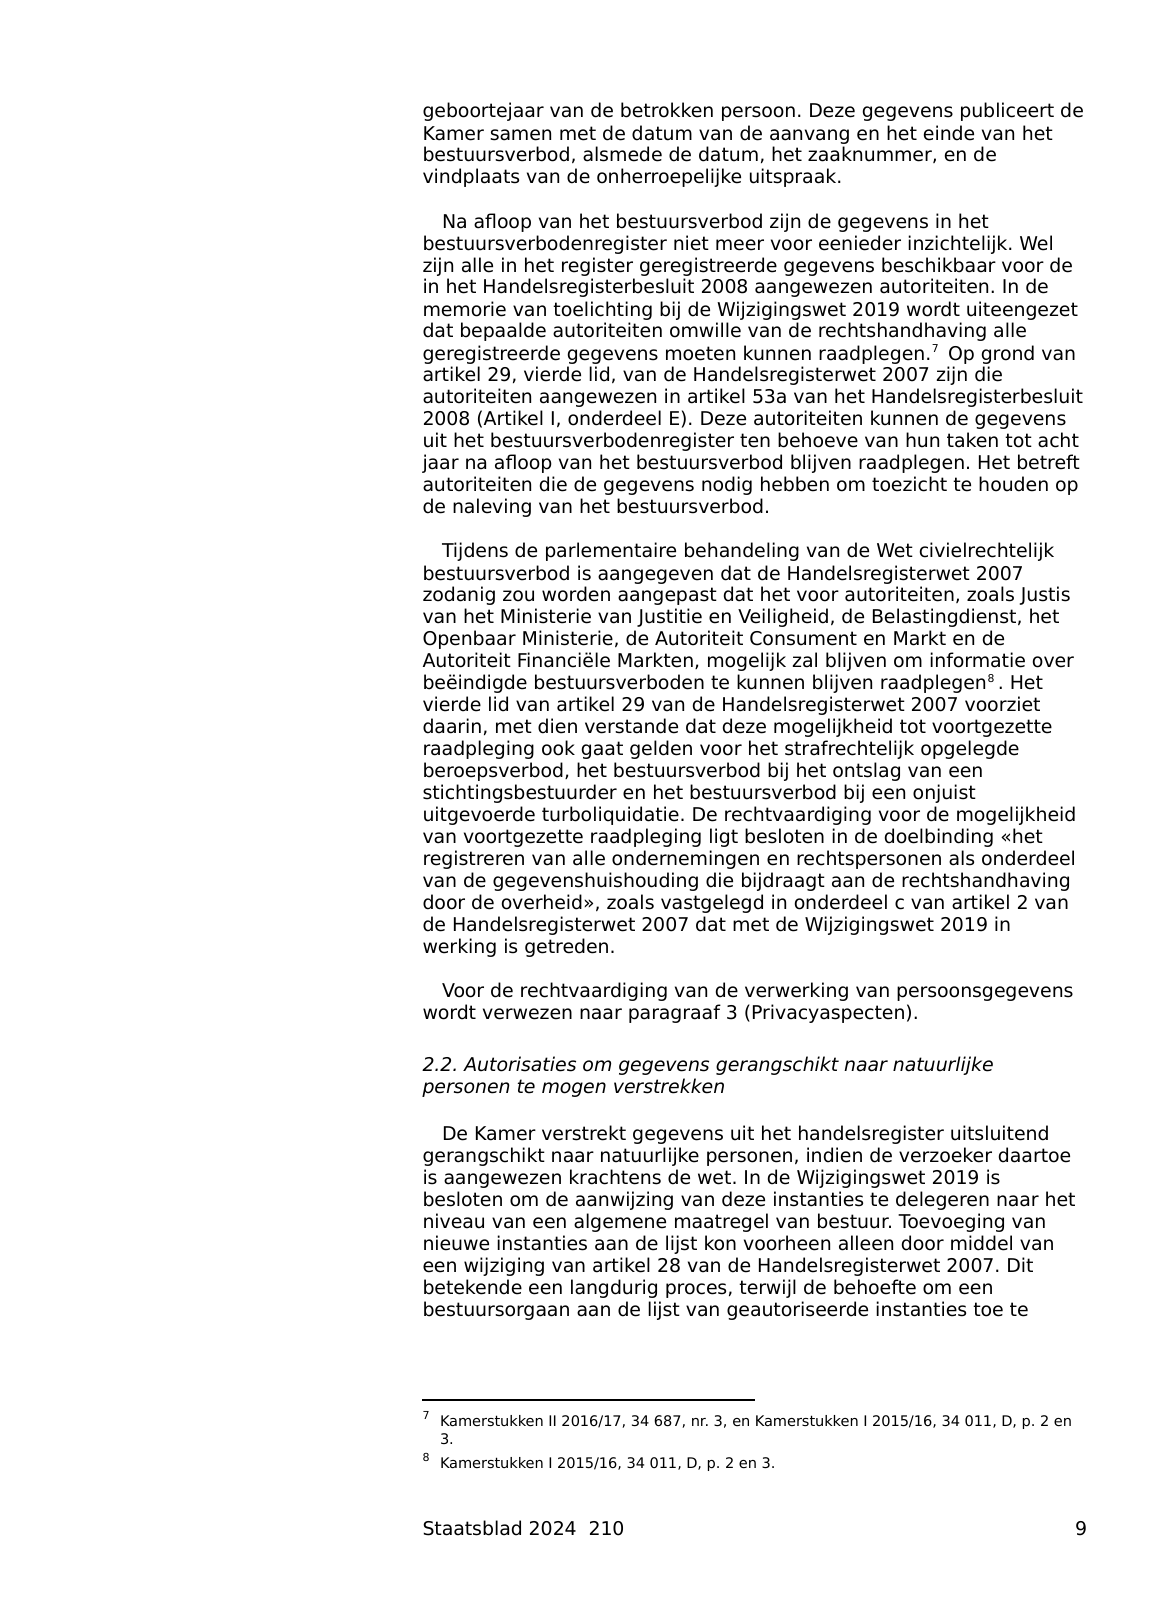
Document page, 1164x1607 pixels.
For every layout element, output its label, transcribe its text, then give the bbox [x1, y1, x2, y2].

text Na afloop van het bestuursverbod zijn de gegevens in het bestuursverbodenregister niet meer voor eenieder inzichtelijk. Wel zijn alle in het register geregistreerde gegevens beschikbaar voor de in het Handelsregisterbesluit 2008 aangewezen autoriteiten. In de memorie van toelichting bij de Wijzigingswet 2019 wordt uiteengezet dat bepaalde autoriteiten omwille van de rechtshandhaving alle geregistreerde gegevens moeten kunnen raadplegen. Op grond van artikel 29, vierde lid, van de Handelsregisterwet 2007 zijn die autoriteiten aangewezen in artikel 53a van het Handelsregisterbesluit 2008 (Artikel I, onderdeel E). Deze autoriteiten kunnen de gegevens uit het bestuursverbodenregister ten behoeve van hun taken tot acht jaar na afloop van het bestuursverbod blijven raadplegen. Het betreft autoriteiten die de gegevens nodig hebben om toezicht te houden op de naleving van het bestuursverbod. [422, 211, 1087, 518]
text geboortejaar van de betrokken persoon. Deze gegevens publiceert de Kamer samen met de datum van de aanvang en het einde van het bestuursverbod, alsmede de datum, het zaaknummer, en de vindplaats van de onherroepelijke uitspraak. [422, 100, 1087, 188]
text De Kamer verstrekt gegevens uit het handelsregister uitsluitend gerangschikt naar natuurlijke personen, indien de verzoeker daartoe is aangewezen krachtens de wet. In de Wijzigingswet 2019 is besloten om de aanwijzing van deze instanties te delegeren naar het niveau van een algemene maatregel van bestuur. Toevoeging van nieuwe instanties aan de lijst kon voorheen alleen door middel van een wijziging van artikel 28 van de Handelsregisterwet 2007. Dit betekende een langdurig proces, terwijl de behoefte om een bestuursorgaan aan de lijst van geautoriseerde instanties toe te [422, 1123, 1087, 1321]
text Voor de rechtvaardiging van de verwerking van persoonsgegevens wordt verwezen naar paragraaf 3 (Privacyaspecten). [422, 980, 1087, 1024]
text Kamerstukken II 2016/17, 34 687, nr. 3, en Kamerstukken I 2015/16, 34 011, D, p. 2 en 3. [422, 1409, 1087, 1448]
subtitle 2.2. Autorisaties om gegevens gerangschikt naar natuurlijke personen te mogen verstrekken [422, 1054, 1087, 1098]
text Kamerstukken I 2015/16, 34 011, D, p. 2 en 3. [422, 1451, 1087, 1473]
text Tijdens de parlementaire behandeling van de Wet civielrechtelijk bestuursverbod is aangegeven dat de Handelsregisterwet 2007 zodanig zou worden aangepast dat het voor autoriteiten, zoals Justis van het Ministerie van Justitie en Veiligheid, de Belastingdienst, het Openbaar Ministerie, de Autoriteit Consument en Markt en de Autoriteit Financiële Markten, mogelijk zal blijven om informatie over beëindigde bestuursverboden te kunnen blijven raadplegen. Het vierde lid van artikel 29 van de Handelsregisterwet 2007 voorziet daarin, met dien verstande dat deze mogelijkheid tot voortgezette raadpleging ook gaat gelden voor het strafrechtelijk opgelegde beroepsverbod, het bestuursverbod bij het ontslag van een stichtingsbestuurder en het bestuursverbod bij een onjuist uitgevoerde turboliquidatie. De rechtvaardiging voor de mogelijkheid van voortgezette raadpleging ligt besloten in de doelbinding «het registreren van alle ondernemingen en rechtspersonen als onderdeel van de gegevenshuishouding die bijdraagt aan de rechtshandhaving door de overheid», zoals vastgelegd in onderdeel c van artikel 2 van de Handelsregisterwet 2007 dat met de Wijzigingswet 2019 in werking is getreden. [422, 540, 1087, 958]
